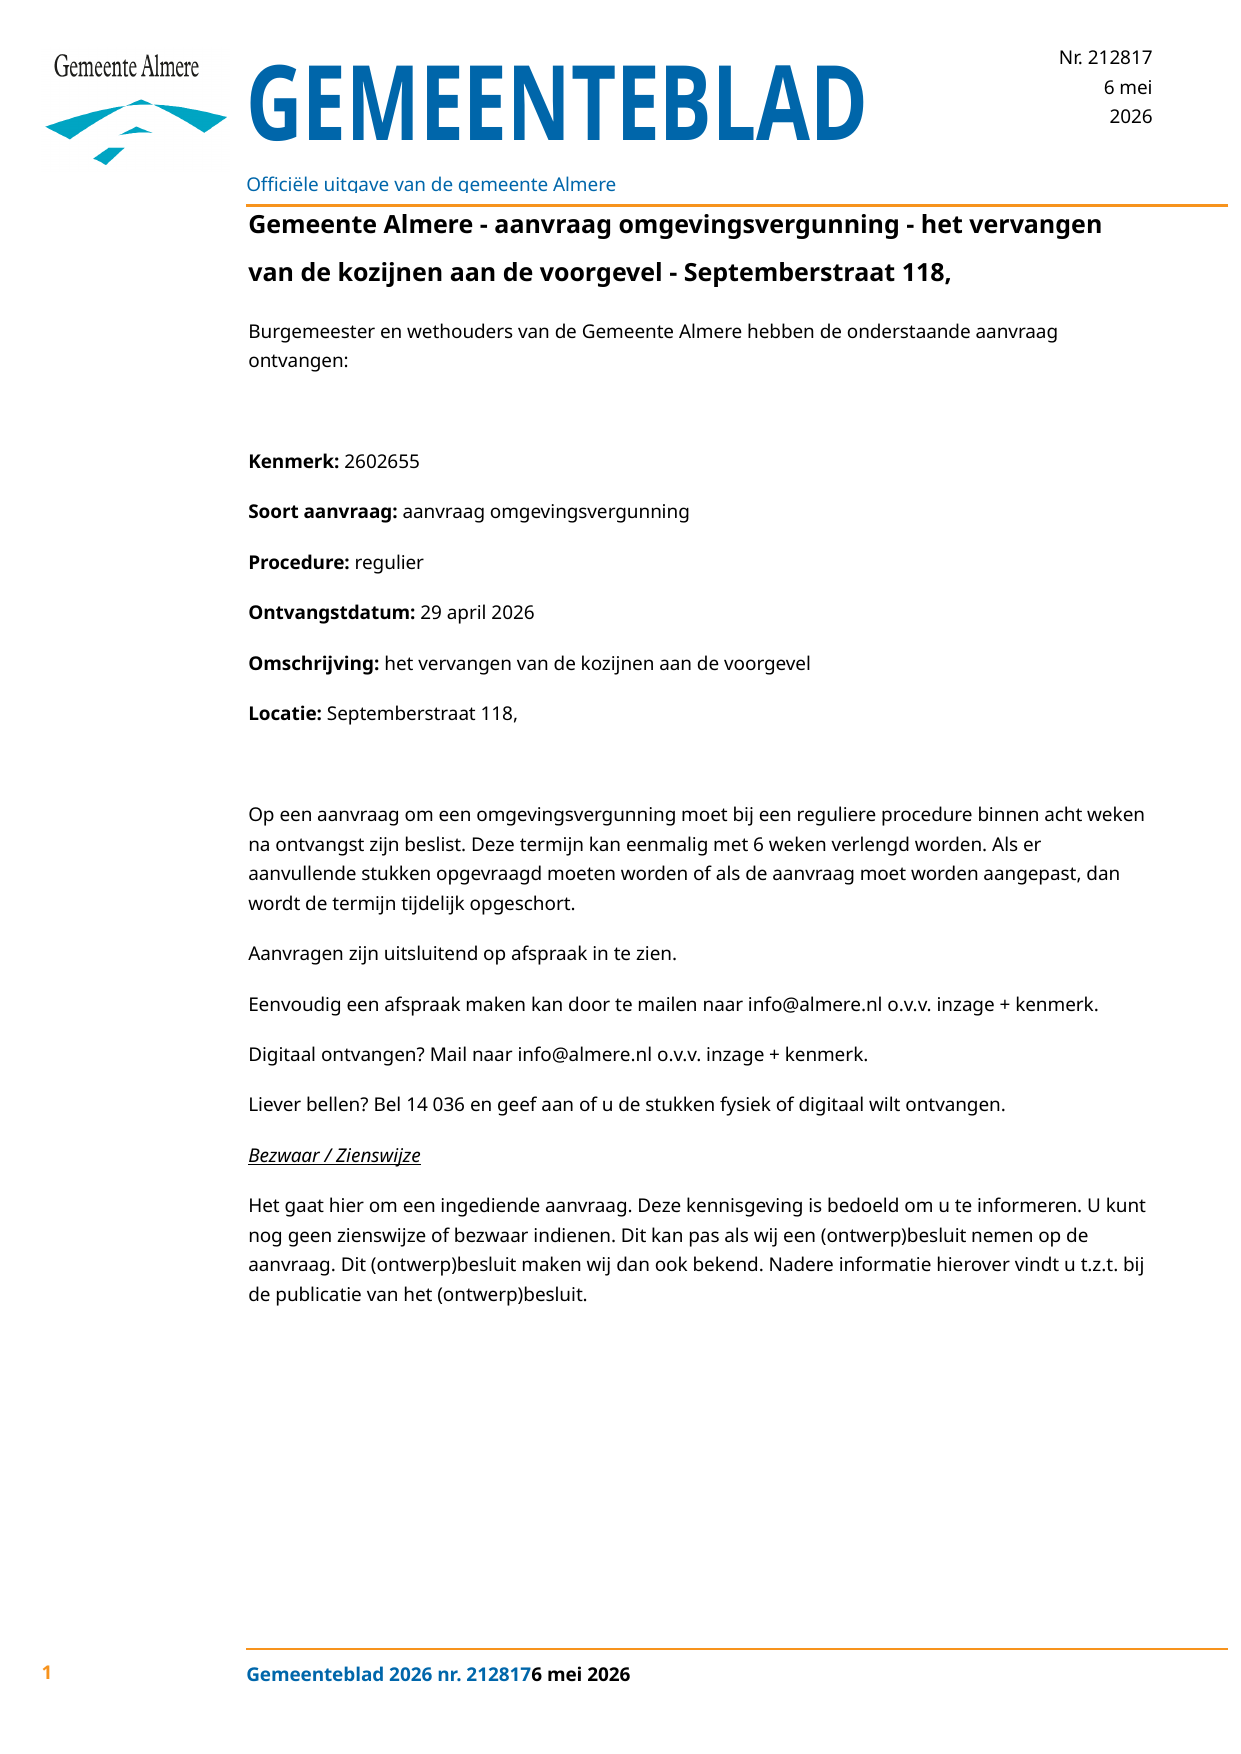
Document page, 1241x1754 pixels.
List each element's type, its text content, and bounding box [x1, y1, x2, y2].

text Digitaal ontvangen? Mail naar info@almere.nl o.v.v. inzage + kenmerk. [248, 1041, 1152, 1067]
picture [41, 47, 231, 172]
text Liever bellen? Bel 14 036 en geef aan of u de stukken fysiek of digitaal wilt ontvangen. [248, 1092, 1152, 1117]
text Gemeente Almere - aanvraag omgevingsvergunning - het vervangen van de kozijnen aan de voorgevel - Septemberstraat 118, [248, 207, 1152, 288]
text Soort aanvraag: aanvraag omgevingsvergunning [248, 499, 1152, 524]
text Burgemeester en wethouders van de Gemeente Almere hebben de onderstaande aanvraag ontvangen: [248, 318, 1152, 373]
text Op een aanvraag om een omgevingsvergunning moet bij een reguliere procedure binnen acht weken na ontvangst zijn beslist. Deze termijn kan eenmalig met 6 weken verlengd worden. Als er aanvullende stukken opgevraagd moeten worden of als de aanvraag moet worden aangepast, dan wordt de termijn tijdelijk opgeschort. [248, 801, 1152, 916]
text Het gaat hier om een ingediende aanvraag. Deze kennisgeving is bedoeld om u te informeren. U kunt nog geen zienswijze of bezwaar indienen. Dit kan pas als wij een (ontwerp)besluit nemen op de aanvraag. Dit (ontwerp)besluit maken wij dan ook bekend. Nadere informatie hierover vindt u t.z.t. bij de publicatie van het (ontwerp)besluit. [248, 1192, 1152, 1307]
text Bezwaar / Zienswijze [248, 1142, 1152, 1168]
text Procedure: regulier [248, 549, 1152, 575]
text Eenvoudig een afspraak maken kan door te mailen naar info@almere.nl o.v.v. inzage + kenmerk. [248, 991, 1152, 1017]
text Ontvangstdatum: 29 april 2026 [248, 599, 1152, 625]
text Locatie: Septemberstraat 118, [248, 700, 1152, 726]
text Aanvragen zijn uitsluitend op afspraak in te zien. [248, 940, 1152, 966]
text Kenmerk: 2602655 [248, 448, 1152, 474]
text Omschrijving: het vervangen van de kozijnen aan de voorgevel [248, 650, 1152, 676]
